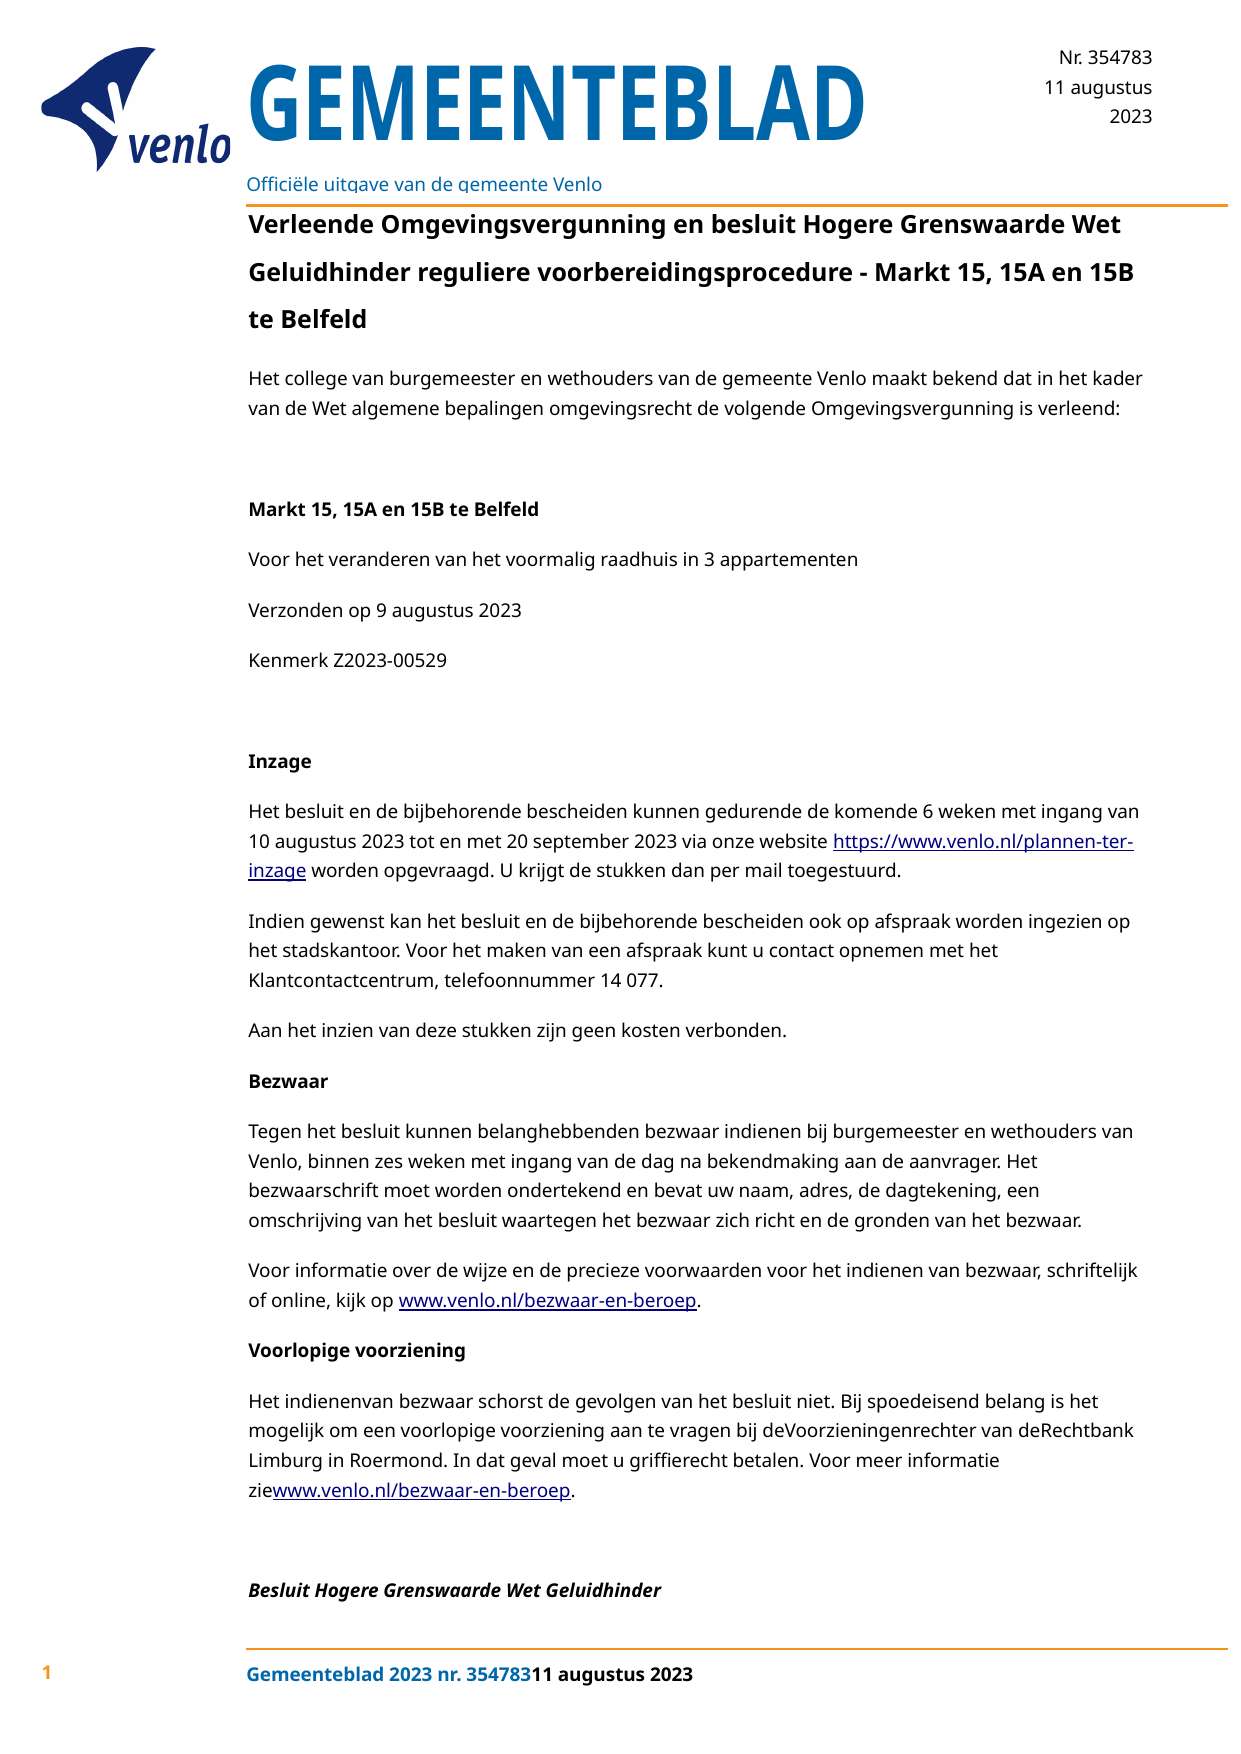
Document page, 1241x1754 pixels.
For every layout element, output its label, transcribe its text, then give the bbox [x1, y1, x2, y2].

text Inzage [248, 748, 1152, 774]
text Verzonden op 9 augustus 2023 [248, 597, 1152, 622]
text Aan het inzien van deze stukken zijn geen kosten verbonden. [248, 1018, 1152, 1043]
text Het indienenvan bezwaar schorst de gevolgen van het besluit niet. Bij spoedeisend belang is het mogelijk om een voorlopige voorziening aan te vragen bij deVoorzieningenrechter van deRechtbank Limburg in Roermond. In dat geval moet u griffierecht betalen. Voor meer informatie ziewww.venlo.nl/bezwaar-en-beroep. [248, 1388, 1152, 1502]
text Besluit Hogere Grenswaarde Wet Geluidhinder [248, 1578, 1152, 1603]
text Het college van burgemeester en wethouders van de gemeente Venlo maakt bekend dat in het kader van de Wet algemene bepalingen omgevingsrecht de volgende Omgevingsvergunning is verleend: [248, 366, 1152, 421]
text Verleende Omgevingsvergunning en besluit Hogere Grenswaarde Wet Geluidhinder reguliere voorbereidingsprocedure - Markt 15, 15A en 15B te Belfeld [248, 207, 1152, 336]
text Bezwaar [248, 1068, 1152, 1094]
text Markt 15, 15A en 15B te Belfeld [248, 496, 1152, 522]
text Voorlopige voorziening [248, 1338, 1152, 1363]
text Indien gewenst kan het besluit en de bijbehorende bescheiden ook op afspraak worden ingezien op het stadskantoor. Voor het maken van een afspraak kunt u contact opnemen met het Klantcontactcentrum, telefoonnummer 14 077. [248, 908, 1152, 993]
text Voor het veranderen van het voormalig raadhuis in 3 appartementen [248, 546, 1152, 572]
text Tegen het besluit kunnen belanghebbenden bezwaar indienen bij burgemeester en wethouders van Venlo, binnen zes weken met ingang van de dag na bekendmaking aan de aanvrager. Het bezwaarschrift moet worden ondertekend en bevat uw naam, adres, de dagtekening, een omschrijving van het besluit waartegen het bezwaar zich richt en de gronden van het bezwaar. [248, 1118, 1152, 1233]
text Kenmerk Z2023-00529 [248, 647, 1152, 673]
picture [41, 47, 231, 172]
text Voor informatie over de wijze en de precieze voorwaarden voor het indienen van bezwaar, schriftelijk of online, kijk op www.venlo.nl/bezwaar-en-beroep. [248, 1258, 1152, 1313]
text Het besluit en de bijbehorende bescheiden kunnen gedurende de komende 6 weken met ingang van 10 augustus 2023 tot en met 20 september 2023 via onze website https://www.venlo.nl/plannen-ter-inzage worden opgevraagd. U krijgt de stukken dan per mail toegestuurd. [248, 798, 1152, 883]
